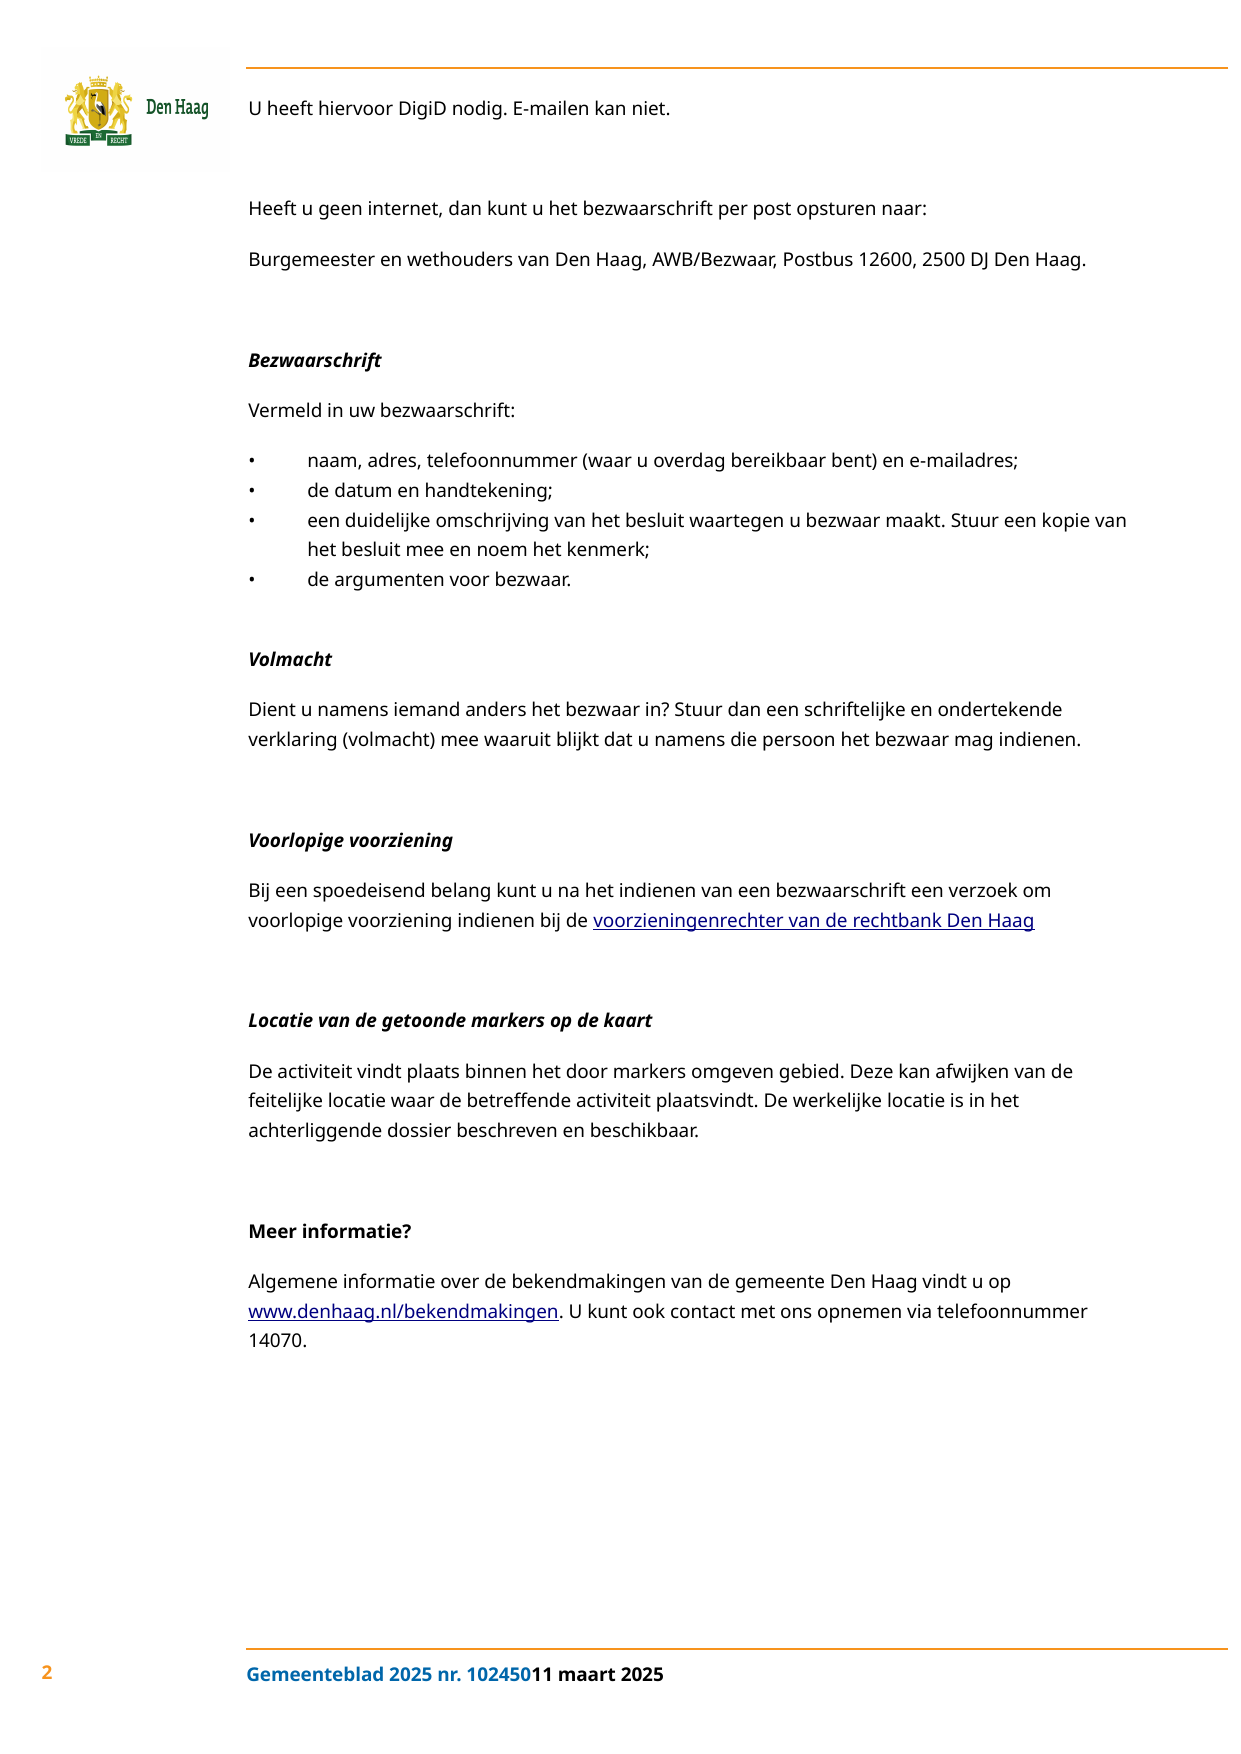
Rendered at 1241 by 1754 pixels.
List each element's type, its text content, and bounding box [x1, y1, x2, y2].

list naam, adres, telefoonnummer (waar u overdag bereikbaar bent) en e-mailadres; [248, 448, 1152, 473]
text Volmacht [248, 646, 1152, 672]
list een duidelijke omschrijving van het besluit waartegen u bezwaar maakt. Stuur een kopie van het besluit mee en noem het kenmerk; [248, 507, 1152, 562]
text Algemene informatie over de bekendmakingen van de gemeente Den Haag vindt u op www.denhaag.nl/bekendmakingen. U kunt ook contact met ons opnemen via telefoonnummer 14070. [248, 1268, 1152, 1353]
text Bij een spoedeisend belang kunt u na het indienen van een bezwaarschrift een verzoek om voorlopige voorziening indienen bij de voorzieningenrechter van de rechtbank Den Haag [248, 877, 1152, 933]
text U heeft hiervoor DigiD nodig. E-mailen kan niet. [248, 95, 1152, 121]
text Heeft u geen internet, dan kunt u het bezwaarschrift per post opsturen naar: [248, 196, 1152, 221]
text Voorlopige voorziening [248, 827, 1152, 853]
text Locatie van de getoonde markers op de kaart [248, 1008, 1152, 1033]
text Burgemeester en wethouders van Den Haag, AWB/Bezwaar, Postbus 12600, 2500 DJ Den Haag. [248, 246, 1152, 272]
text Dient u namens iemand anders het bezwaar in? Stuur dan een schriftelijke en ondertekende verklaring (volmacht) mee waaruit blijkt dat u namens die persoon het bezwaar mag indienen. [248, 696, 1152, 752]
text Vermeld in uw bezwaarschrift: [248, 397, 1152, 423]
list de datum en handtekening; [248, 477, 1152, 503]
list de argumenten voor bezwaar. [248, 566, 1152, 592]
text Meer informatie? [248, 1218, 1152, 1244]
picture [41, 47, 231, 172]
text Bezwaarschrift [248, 347, 1152, 373]
text De activiteit vindt plaats binnen het door markers omgeven gebied. Deze kan afwijken van de feitelijke locatie waar de betreffende activiteit plaatsvindt. De werkelijke locatie is in het achterliggende dossier beschreven en beschikbaar. [248, 1058, 1152, 1143]
